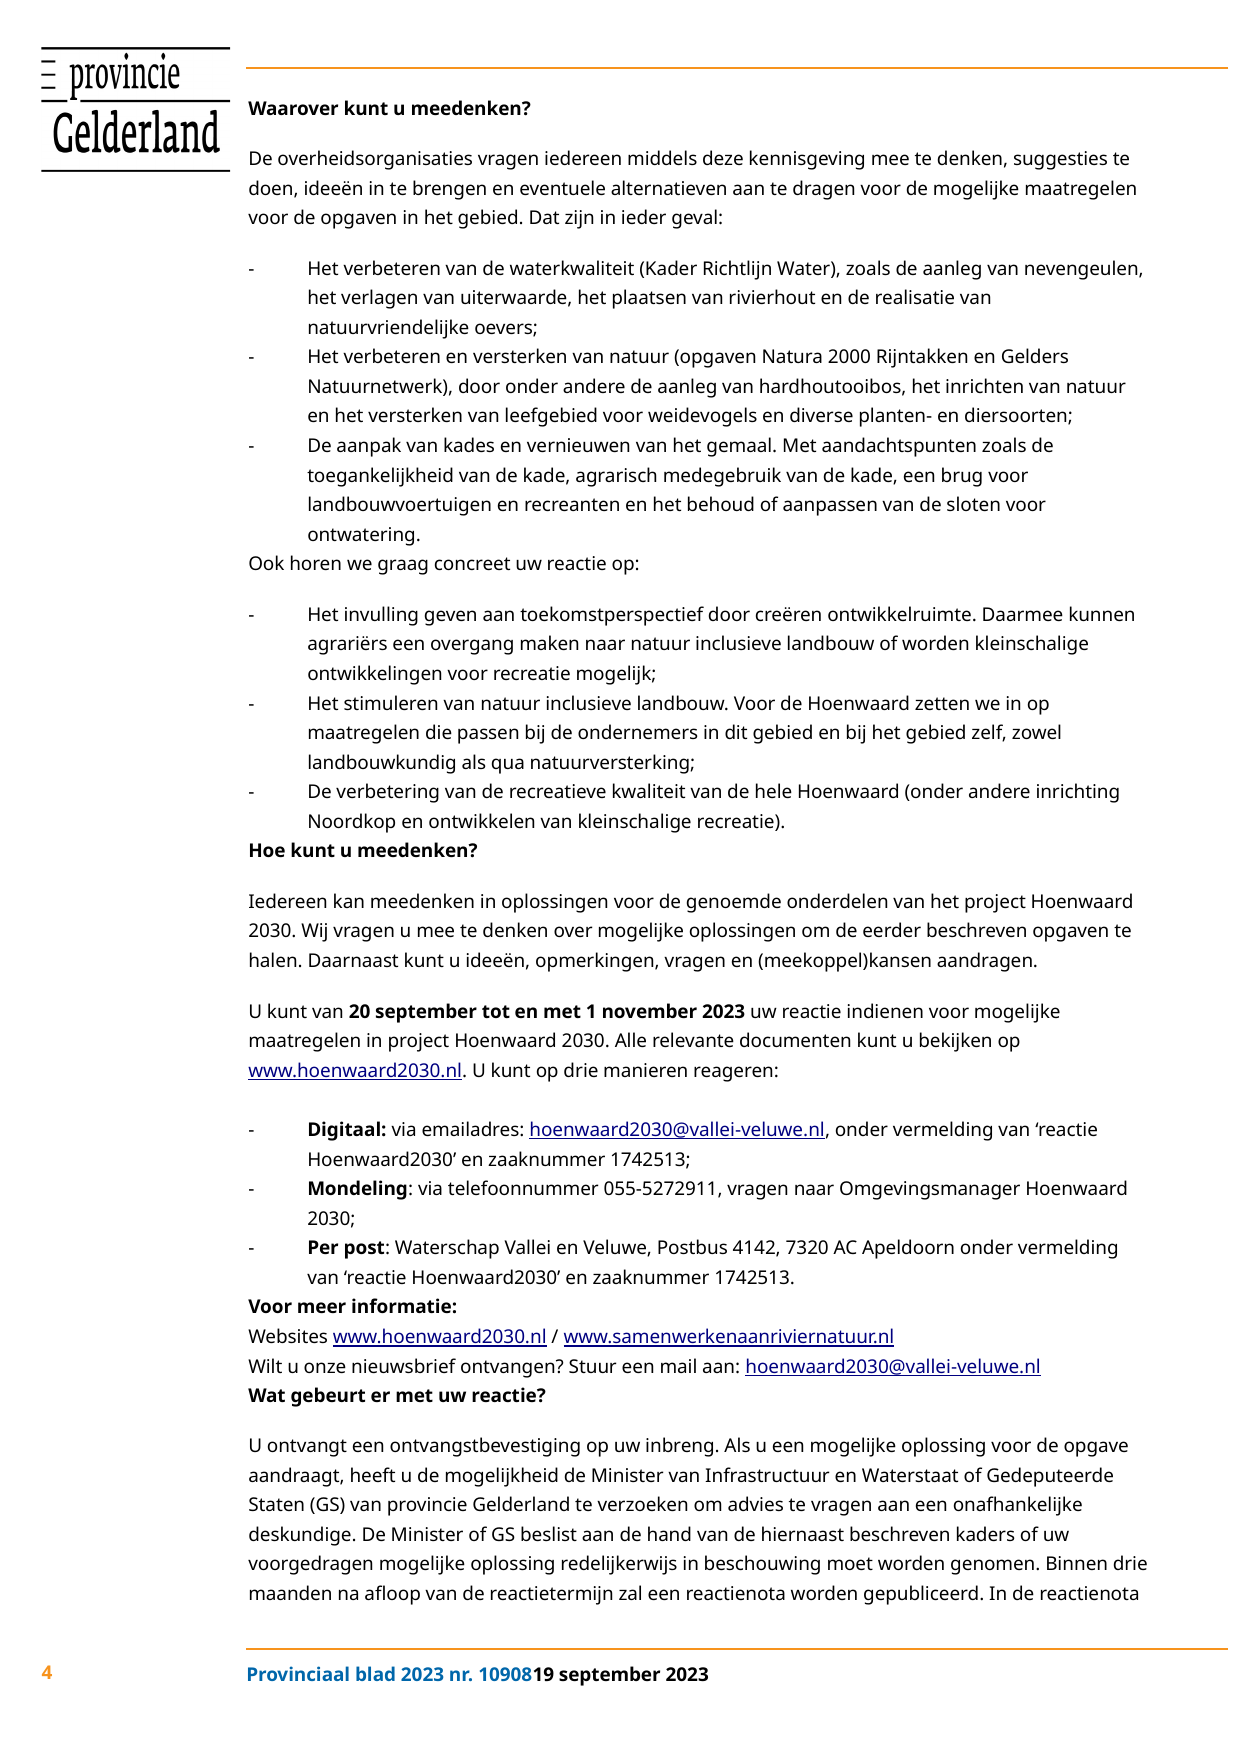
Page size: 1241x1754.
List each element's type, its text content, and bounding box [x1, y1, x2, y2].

list Het invulling geven aan toekomstperspectief door creëren ontwikkelruimte. Daarmee kunnen agrariërs een overgang maken naar natuur inclusieve landbouw of worden kleinschalige ontwikkelingen voor recreatie mogelijk; [248, 601, 1152, 686]
text Waarover kunt u meedenken? [248, 95, 1152, 121]
list Het verbeteren van de waterkwaliteit (Kader Richtlijn Water), zoals de aanleg van nevengeulen, het verlagen van uiterwaarde, het plaatsen van rivierhout en de realisatie van natuurvriendelijke oevers; [248, 255, 1152, 340]
text Hoe kunt u meedenken? [248, 838, 1152, 863]
text Ook horen we graag concreet uw reactie op: [248, 551, 1152, 576]
text Iedereen kan meedenken in oplossingen voor de genoemde onderdelen van het project Hoenwaard 2030. Wij vragen u mee te denken over mogelijke oplossingen om de eerder beschreven opgaven te halen. Daarnaast kunt u ideeën, opmerkingen, vragen en (meekoppel)kansen aandragen. [248, 888, 1152, 973]
text De overheidsorganisaties vragen iedereen middels deze kennisgeving mee te denken, suggesties te doen, ideeën in te brengen en eventuele alternatieven aan te dragen voor de mogelijke maatregelen voor de opgaven in het gebied. Dat zijn in ieder geval: [248, 145, 1152, 230]
list Het verbeteren en versterken van natuur (opgaven Natura 2000 Rijntakken en Gelders Natuurnetwerk), door onder andere de aanleg van hardhoutooibos, het inrichten van natuur en het versterken van leefgebied voor weidevogels en diverse planten- en diersoorten; [248, 343, 1152, 428]
list De verbetering van de recreatieve kwaliteit van de hele Hoenwaard (onder andere inrichting Noordkop en ontwikkelen van kleinschalige recreatie). [248, 778, 1152, 834]
text U ontvangt een ontvangstbevestiging op uw inbreng. Als u een mogelijke oplossing voor de opgave aandraagt, heeft u de mogelijkheid de Minister van Infrastructuur en Waterstaat of Gedeputeerde Staten (GS) van provincie Gelderland te verzoeken om advies te vragen aan een onafhankelijke deskundige. De Minister of GS beslist aan de hand van de hiernaast beschreven kaders of uw voorgedragen mogelijke oplossing redelijkerwijs in beschouwing moet worden genomen. Binnen drie maanden na afloop van de reactietermijn zal een reactienota worden gepubliceerd. In de reactienota [248, 1432, 1152, 1606]
picture [41, 47, 231, 172]
text Wat gebeurt er met uw reactie? [248, 1382, 1152, 1407]
list De aanpak van kades en vernieuwen van het gemaal. Met aandachtspunten zoals de toegankelijkheid van de kade, agrarisch medegebruik van de kade, een brug voor landbouwvoertuigen en recreanten en het behoud of aanpassen van de sloten voor ontwatering. [248, 432, 1152, 547]
list Het stimuleren van natuur inclusieve landbouw. Voor de Hoenwaard zetten we in op maatregelen die passen bij de ondernemers in dit gebied en bij het gebied zelf, zowel landbouwkundig als qua natuurversterking; [248, 690, 1152, 775]
table_header U kunt van 20 september tot en met 1 november 2023 uw reactie indienen voor mogelijke maatregelen in project Hoenwaard 2030. Alle relevante documenten kunt u bekijken op www.hoenwaard2030.nl. U kunt op drie manieren reageren: Digitaal: via emailadres: hoenwaard2030@vallei-veluwe.nl, onder vermelding van ‘reactie Hoenwaard2030’ en zaaknummer 1742513; Mondeling: via telefoonnummer 055-5272911, vragen naar Omgevingsmanager Hoenwaard 2030; Per post: Waterschap Vallei en Veluwe, Postbus 4142, 7320 AC Apeldoorn onder vermelding van ‘reactie Hoenwaard2030’ en zaaknummer 1742513. Voor meer informatie: Websites www.hoenwaard2030.nl / www.samenwerkenaanriviernatuur.nl Wilt u onze nieuwsbrief ontvangen? Stuur een mail aan: hoenwaard2030@vallei-veluwe.nl [248, 998, 1152, 1378]
